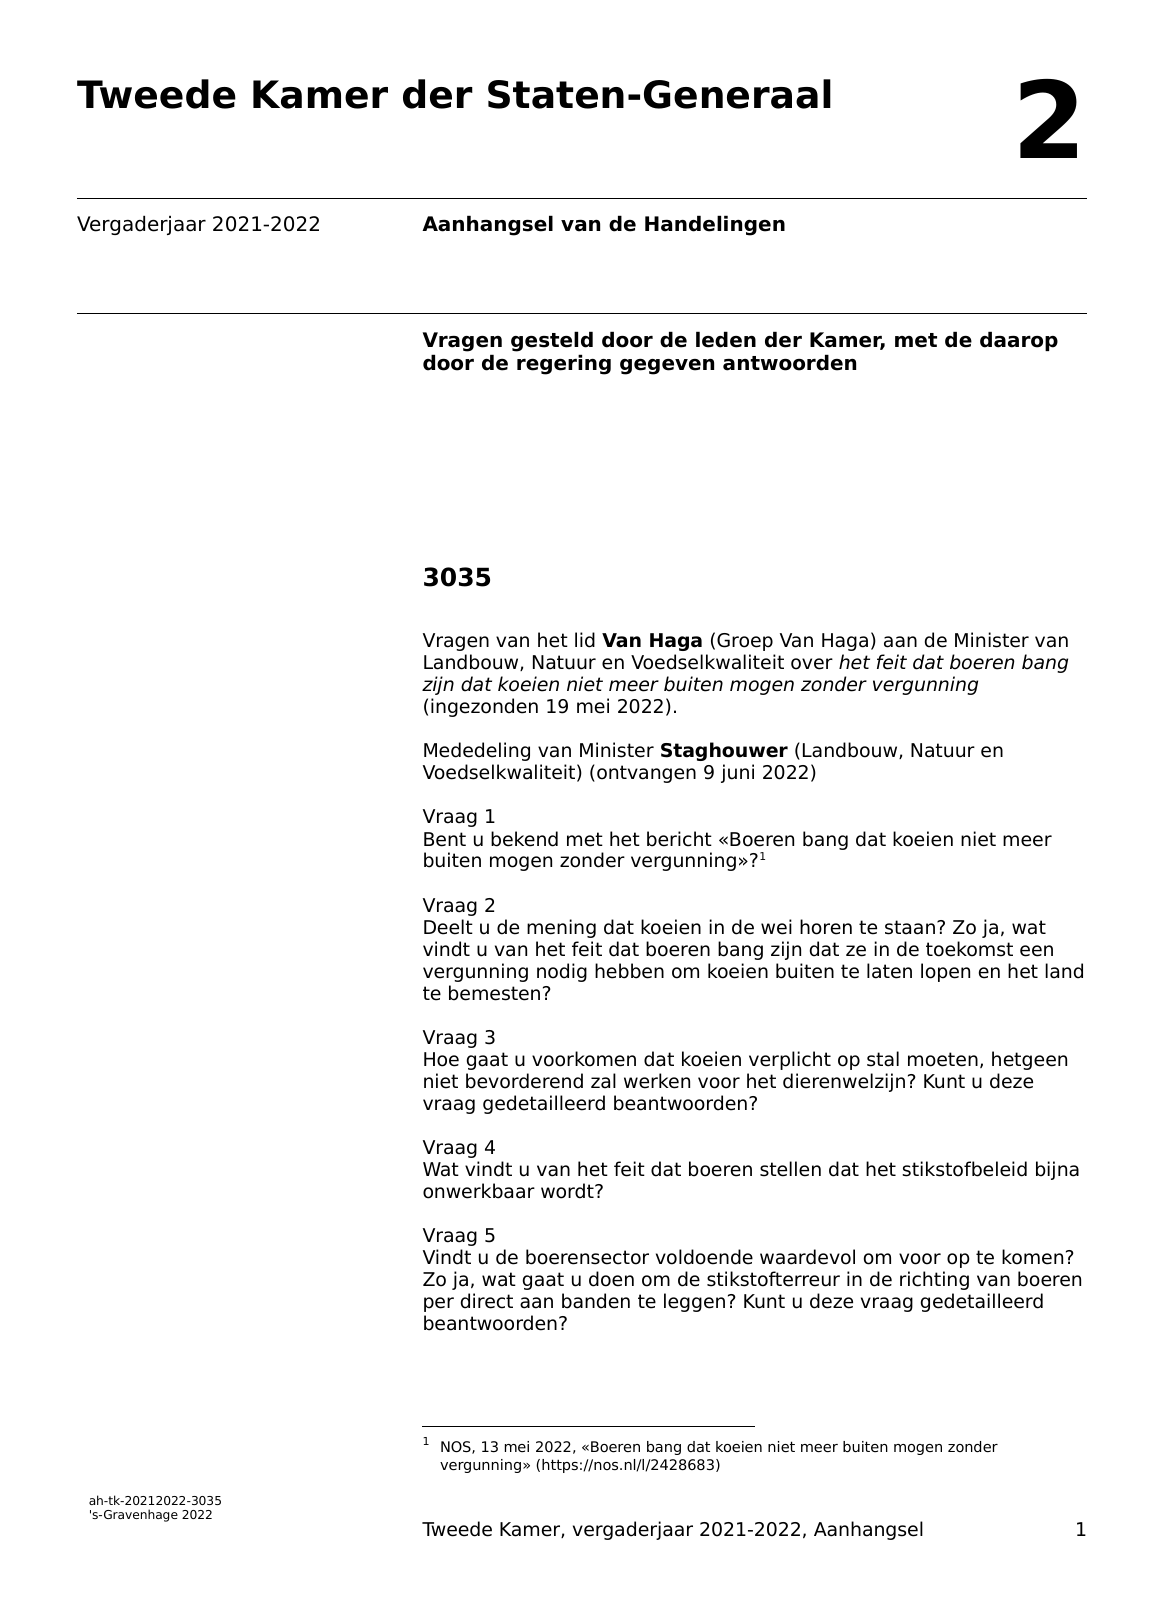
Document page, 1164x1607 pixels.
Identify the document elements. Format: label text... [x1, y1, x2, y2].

text Vraag 2 [422, 894, 1087, 917]
text ah-tk-20212022-3035 [88, 1494, 323, 1508]
text Deelt u de mening dat koeien in de wei horen te staan? Zo ja, wat vindt u van het feit dat boeren bang zijn dat ze in de toekomst een vergunning nodig hebben om koeien buiten te laten lopen en het land te bemesten? [422, 917, 1087, 1004]
text Vragen van het lid Van Haga (Groep Van Haga) aan de Minister van Landbouw, Natuur en Voedselkwaliteit over het feit dat boeren bang zijn dat koeien niet meer buiten mogen zonder vergunning (ingezonden 19 mei 2022). [422, 630, 1087, 718]
text Vraag 3 [422, 1027, 1087, 1049]
table_cell Aanhangsel van de Handelingen [422, 199, 1087, 313]
text Mededeling van Minister Staghouwer (Landbouw, Natuur en Voedselkwaliteit) (ontvangen 9 juni 2022) [422, 740, 1087, 784]
text Bent u bekend met het bericht «Boeren bang dat koeien niet meer buiten mogen zonder vergunning»? [422, 828, 1087, 872]
table_header Tweede Kamer der Staten-Generaal [77, 59, 886, 198]
text 's-Gravenhage 2022 [88, 1508, 323, 1522]
table_cell [77, 314, 422, 375]
text Vindt u de boerensector voldoende waardevol om voor op te komen? Zo ja, wat gaat u doen om de stikstofterreur in de richting van boeren per direct aan banden te leggen? Kunt u deze vraag gedetailleerd beantwoorden? [422, 1247, 1087, 1335]
text Wat vindt u van het feit dat boeren stellen dat het stikstofbeleid bijna onwerkbaar wordt? [422, 1159, 1087, 1203]
text Vraag 1 [422, 806, 1087, 828]
text Vraag 4 [422, 1137, 1087, 1159]
text Hoe gaat u voorkomen dat koeien verplicht op stal moeten, hetgeen niet bevorderend zal werken voor het dierenwelzijn? Kunt u deze vraag gedetailleerd beantwoorden? [422, 1049, 1087, 1114]
table_header 2 [886, 59, 1087, 198]
text 3035 [422, 563, 1087, 592]
text Vraag 5 [422, 1225, 1087, 1247]
text NOS, 13 mei 2022, «Boeren bang dat koeien niet meer buiten mogen zonder vergunning» (https://nos.nl/l/2428683) [422, 1435, 1087, 1474]
table_cell Vergaderjaar 2021-2022 [77, 199, 422, 313]
table_cell Vragen gesteld door de leden der Kamer, met de daarop door de regering gegeven antwoorden [422, 314, 1087, 375]
